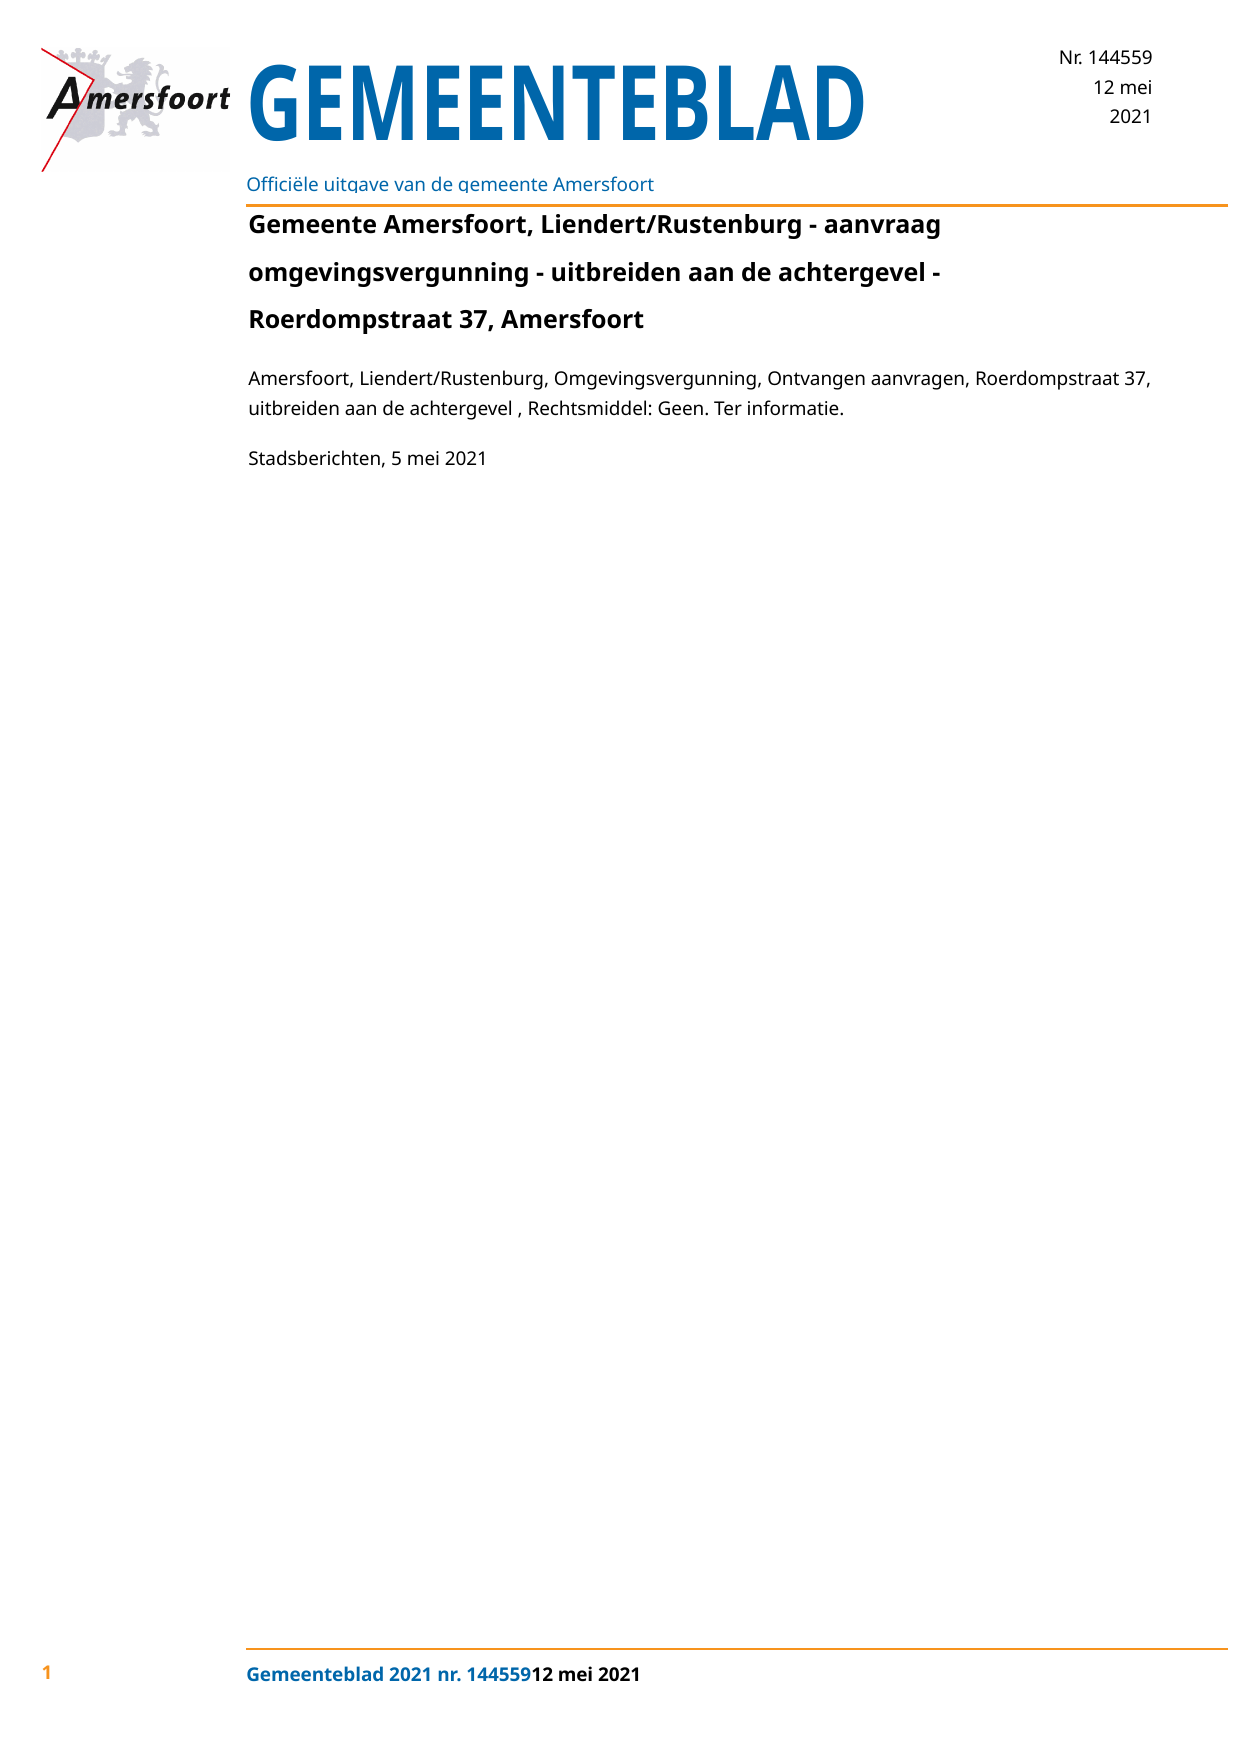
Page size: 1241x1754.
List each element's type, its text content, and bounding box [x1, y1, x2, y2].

text Gemeente Amersfoort, Liendert/Rustenburg - aanvraag omgevingsvergunning - uitbreiden aan de achtergevel - Roerdompstraat 37, Amersfoort [248, 207, 1152, 336]
text Amersfoort, Liendert/Rustenburg, Omgevingsvergunning, Ontvangen aanvragen, Roerdompstraat 37, uitbreiden aan de achtergevel , Rechtsmiddel: Geen. Ter informatie. [248, 366, 1152, 421]
picture [41, 47, 231, 172]
text Stadsberichten, 5 mei 2021 [248, 446, 1152, 471]
